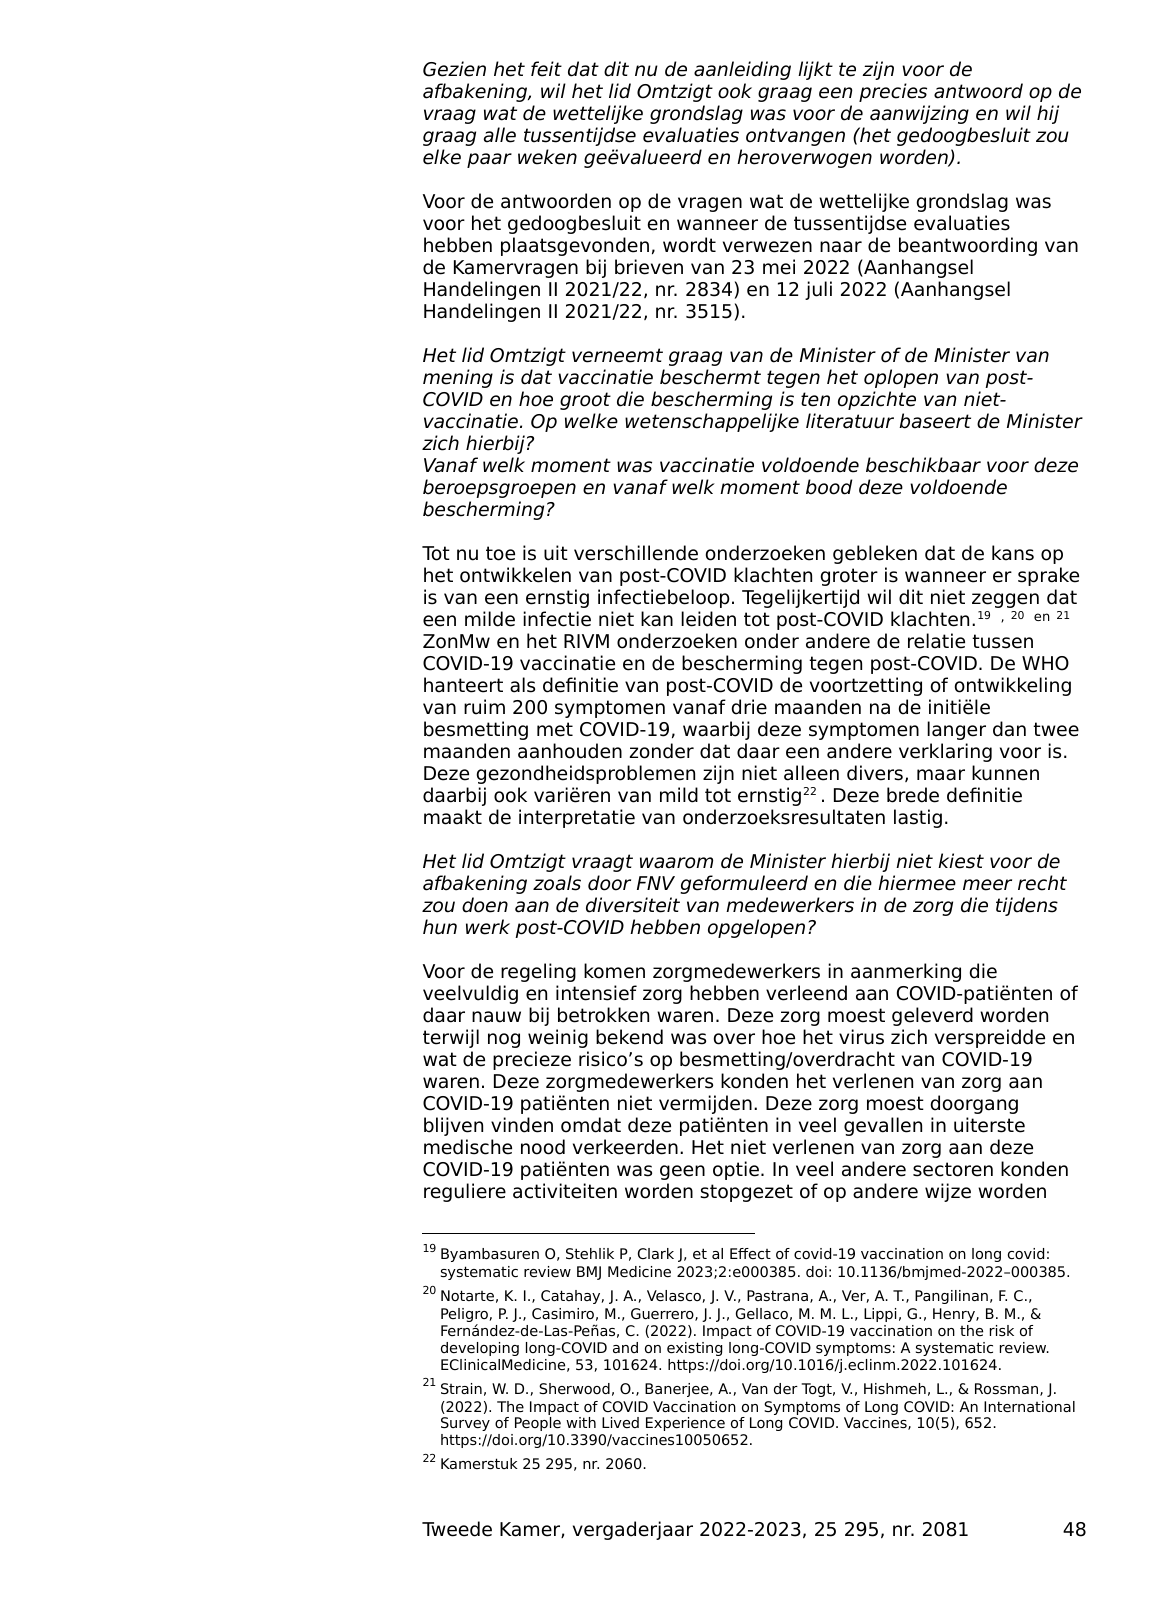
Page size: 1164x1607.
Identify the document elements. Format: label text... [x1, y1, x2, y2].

text Voor de antwoorden op de vragen wat de wettelijke grondslag was voor het gedoogbesluit en wanneer de tussentijdse evaluaties hebben plaatsgevonden, wordt verwezen naar de beantwoording van de Kamervragen bij brieven van 23 mei 2022 (Aanhangsel Handelingen II 2021/22, nr. 2834) en 12 juli 2022 (Aanhangsel Handelingen II 2021/22, nr. 3515). [422, 191, 1087, 323]
text Gezien het feit dat dit nu de aanleiding lijkt te zijn voor de afbakening, wil het lid Omtzigt ook graag een precies antwoord op de vraag wat de wettelijke grondslag was voor de aanwijzing en wil hij graag alle tussentijdse evaluaties ontvangen (het gedoogbesluit zou elke paar weken geëvalueerd en heroverwogen worden). [422, 59, 1087, 169]
text Strain, W. D., Sherwood, O., Banerjee, A., Van der Togt, V., Hishmeh, L., & Rossman, J. (2022). The Impact of COVID Vaccination on Symptoms of Long COVID: An International Survey of People with Lived Experience of Long COVID. Vaccines, 10(5), 652. https://doi.org/10.3390/vaccines10050652. [422, 1377, 1087, 1449]
text Vanaf welk moment was vaccinatie voldoende beschikbaar voor deze beroepsgroepen en vanaf welk moment bood deze voldoende bescherming? [422, 455, 1087, 521]
text Het lid Omtzigt verneemt graag van de Minister of de Minister van mening is dat vaccinatie beschermt tegen het oplopen van post-COVID en hoe groot die bescherming is ten opzichte van niet-vaccinatie. Op welke wetenschappelijke literatuur baseert de Minister zich hierbij? [422, 345, 1087, 455]
text Byambasuren O, Stehlik P, Clark J, et al Effect of covid-19 vaccination on long covid: systematic review BMJ Medicine 2023;2:e000385. doi: 10.1136/bmjmed-2022–000385. [422, 1242, 1087, 1281]
text Het lid Omtzigt vraagt waarom de Minister hierbij niet kiest voor de afbakening zoals door FNV geformuleerd en die hiermee meer recht zou doen aan de diversiteit van medewerkers in de zorg die tijdens hun werk post-COVID hebben opgelopen? [422, 851, 1087, 939]
text Notarte, K. I., Catahay, J. A., Velasco, J. V., Pastrana, A., Ver, A. T., Pangilinan, F. C., Peligro, P. J., Casimiro, M., Guerrero, J. J., Gellaco, M. M. L., Lippi, G., Henry, B. M., & Fernández-de-Las-Peñas, C. (2022). Impact of COVID-19 vaccination on the risk of developing long-COVID and on existing long-COVID symptoms: A systematic review. EClinicalMedicine, 53, 101624. https://doi.org/10.1016/j.eclinm.2022.101624. [422, 1284, 1087, 1374]
text Voor de regeling komen zorgmedewerkers in aanmerking die veelvuldig en intensief zorg hebben verleend aan COVID-patiënten of daar nauw bij betrokken waren. Deze zorg moest geleverd worden terwijl nog weinig bekend was over hoe het virus zich verspreidde en wat de precieze risico’s op besmetting/overdracht van COVID-19 waren. Deze zorgmedewerkers konden het verlenen van zorg aan COVID-19 patiënten niet vermijden. Deze zorg moest doorgang blijven vinden omdat deze patiënten in veel gevallen in uiterste medische nood verkeerden. Het niet verlenen van zorg aan deze COVID-19 patiënten was geen optie. In veel andere sectoren konden reguliere activiteiten worden stopgezet of op andere wijze worden [422, 961, 1087, 1203]
text Kamerstuk 25 295, nr. 2060. [422, 1452, 1087, 1474]
text Tot nu toe is uit verschillende onderzoeken gebleken dat de kans op het ontwikkelen van post-COVID klachten groter is wanneer er sprake is van een ernstig infectiebeloop. Tegelijkertijd wil dit niet zeggen dat een milde infectie niet kan leiden tot post-COVID klachten. , en ZonMw en het RIVM onderzoeken onder andere de relatie tussen COVID-19 vaccinatie en de bescherming tegen post-COVID. De WHO hanteert als definitie van post-COVID de voortzetting of ontwikkeling van ruim 200 symptomen vanaf drie maanden na de initiële besmetting met COVID-19, waarbij deze symptomen langer dan twee maanden aanhouden zonder dat daar een andere verklaring voor is. Deze gezondheidsproblemen zijn niet alleen divers, maar kunnen daarbij ook variëren van mild tot ernstig. Deze brede definitie maakt de interpretatie van onderzoeksresultaten lastig. [422, 543, 1087, 829]
